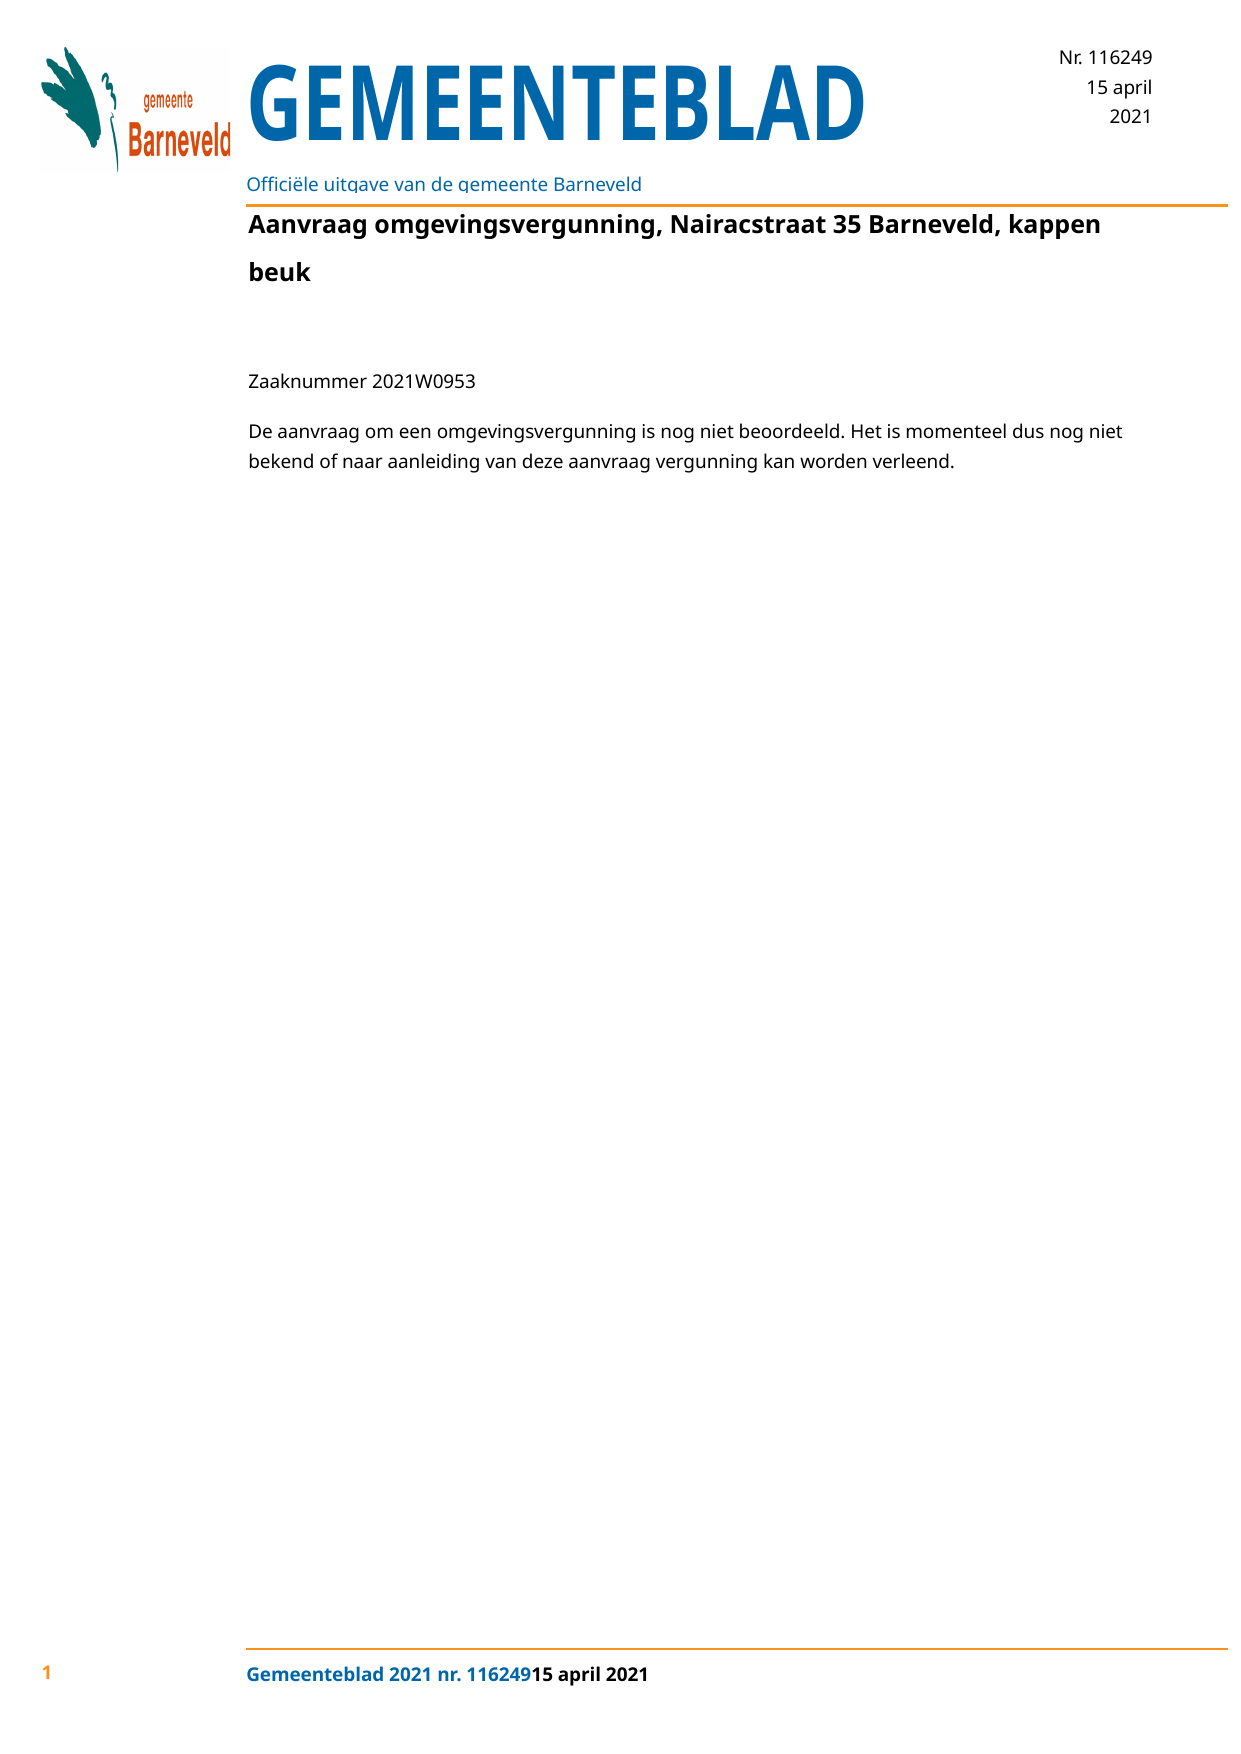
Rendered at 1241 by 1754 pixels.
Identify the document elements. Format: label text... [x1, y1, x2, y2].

text De aanvraag om een omgevingsvergunning is nog niet beoordeeld. Het is momenteel dus nog niet bekend of naar aanleiding van deze aanvraag vergunning kan worden verleend. [248, 419, 1152, 474]
picture [41, 47, 231, 172]
text Aanvraag omgevingsvergunning, Nairacstraat 35 Barneveld, kappen beuk [248, 207, 1152, 288]
text Zaaknummer 2021W0953 [248, 368, 1152, 394]
